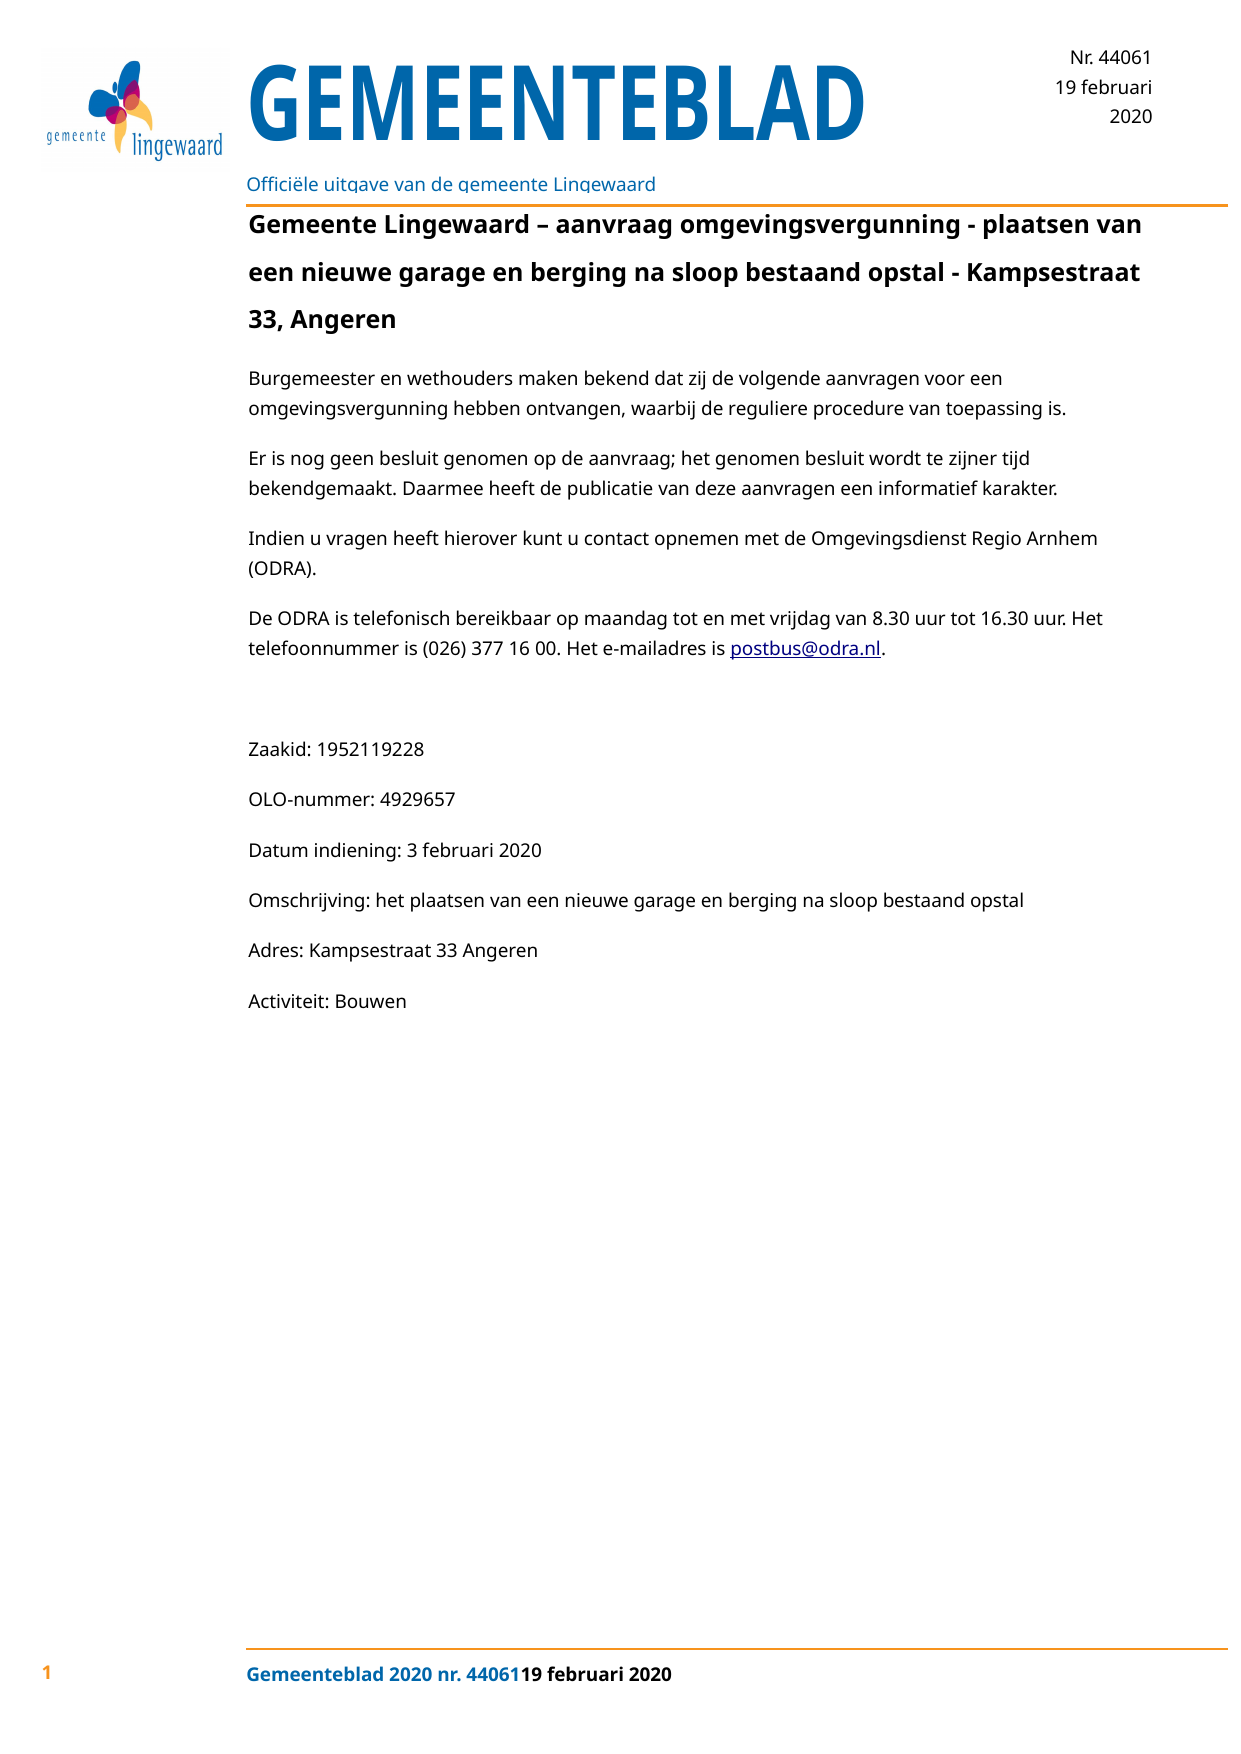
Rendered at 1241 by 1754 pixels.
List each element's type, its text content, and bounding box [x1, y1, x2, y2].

text Datum indiening: 3 februari 2020 [248, 837, 1152, 862]
text De ODRA is telefonisch bereikbaar op maandag tot en met vrijdag van 8.30 uur tot 16.30 uur. Het telefoonnummer is (026) 377 16 00. Het e-mailadres is postbus@odra.nl. [248, 606, 1152, 661]
text Er is nog geen besluit genomen op de aanvraag; het genomen besluit wordt te zijner tijd bekendgemaakt. Daarmee heeft de publicatie van deze aanvragen een informatief karakter. [248, 446, 1152, 501]
text Adres: Kampsestraat 33 Angeren [248, 938, 1152, 963]
text Indien u vragen heeft hierover kunt u contact opnemen met de Omgevingsdienst Regio Arnhem (ODRA). [248, 526, 1152, 581]
text Omschrijving: het plaatsen van een nieuwe garage en berging na sloop bestaand opstal [248, 887, 1152, 913]
text Burgemeester en wethouders maken bekend dat zij de volgende aanvragen voor een omgevingsvergunning hebben ontvangen, waarbij de reguliere procedure van toepassing is. [248, 366, 1152, 421]
text Activiteit: Bouwen [248, 988, 1152, 1014]
picture [41, 47, 231, 172]
text OLO-nummer: 4929657 [248, 786, 1152, 812]
text Zaakid: 1952119228 [248, 736, 1152, 762]
text Gemeente Lingewaard – aanvraag omgevingsvergunning - plaatsen van een nieuwe garage en berging na sloop bestaand opstal - Kampsestraat 33, Angeren [248, 207, 1152, 336]
